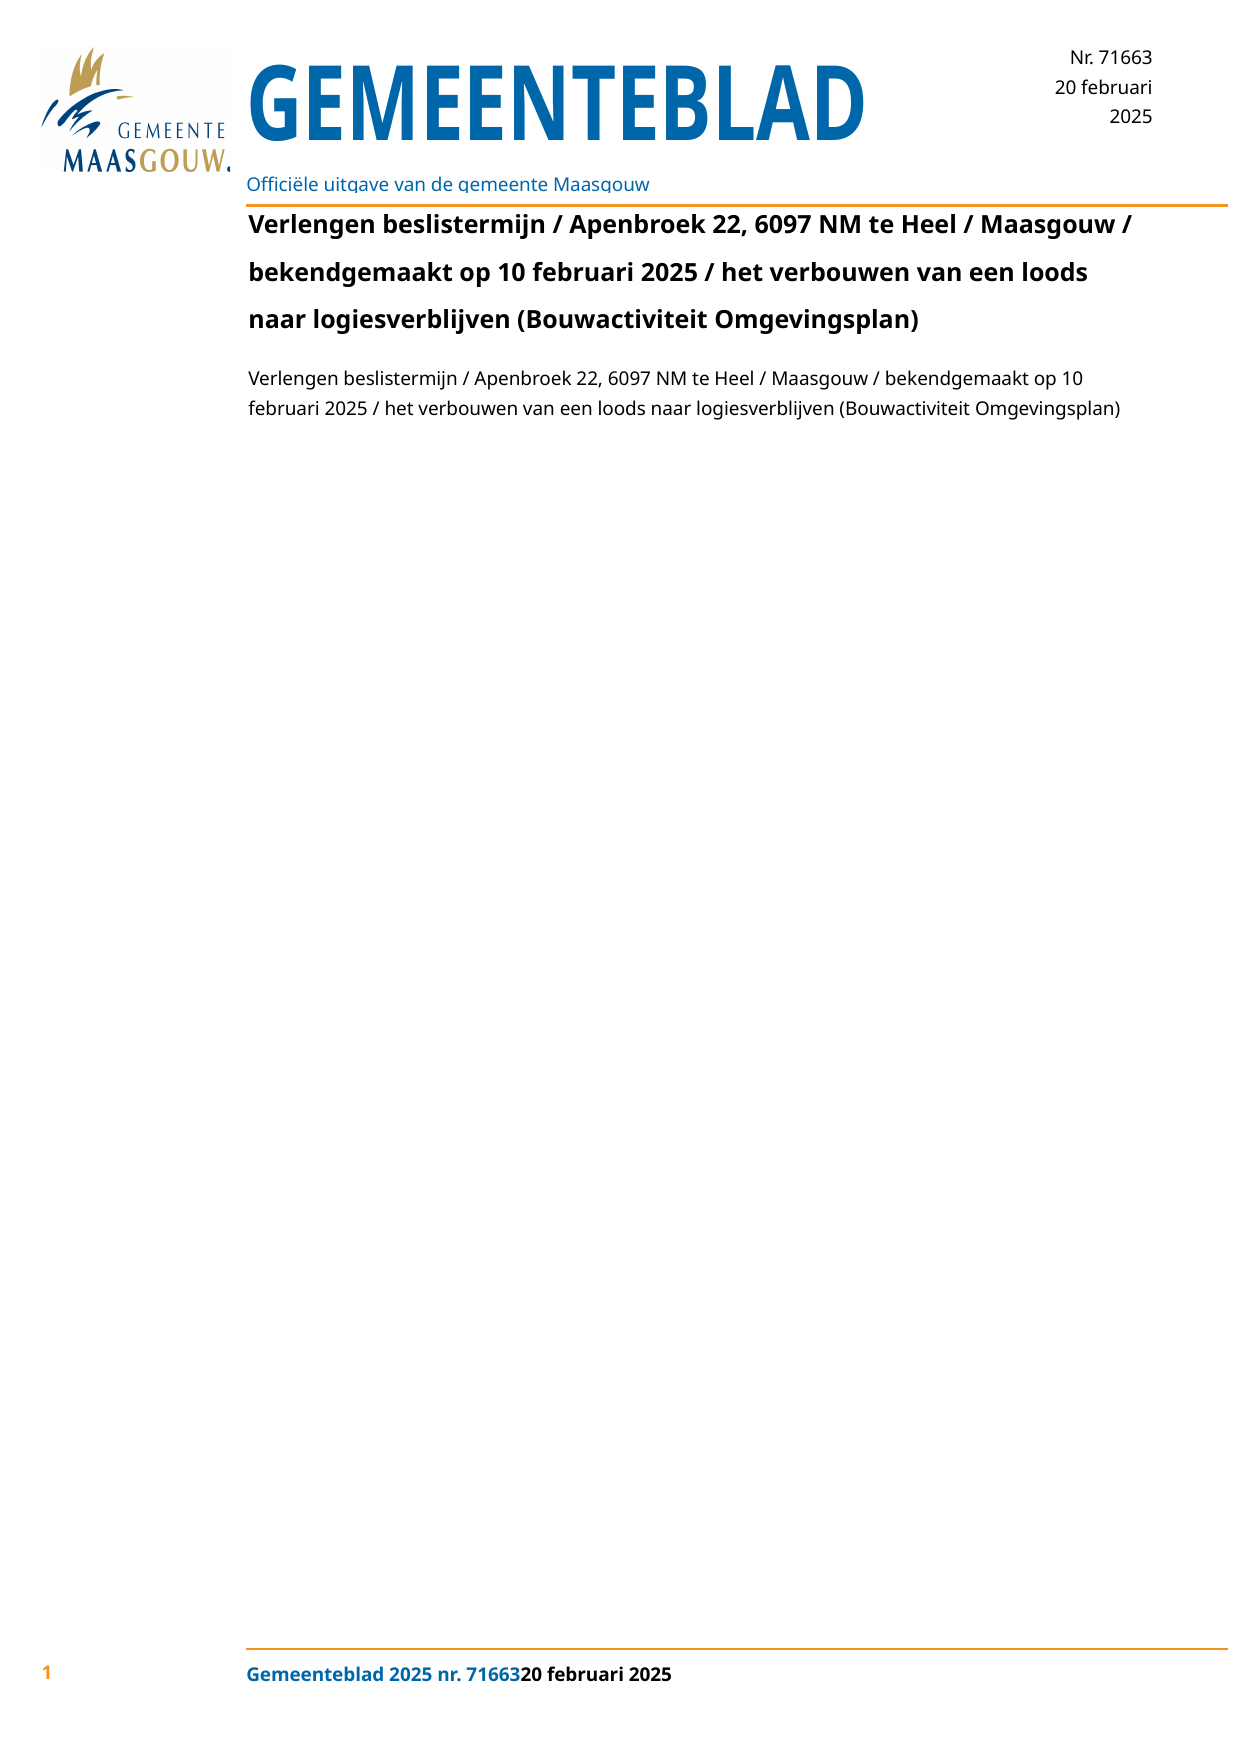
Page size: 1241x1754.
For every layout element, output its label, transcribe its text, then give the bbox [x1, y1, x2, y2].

text Verlengen beslistermijn / Apenbroek 22, 6097 NM te Heel / Maasgouw / bekendgemaakt op 10 februari 2025 / het verbouwen van een loods naar logiesverblijven (Bouwactiviteit Omgevingsplan) [248, 366, 1152, 421]
text Verlengen beslistermijn / Apenbroek 22, 6097 NM te Heel / Maasgouw / bekendgemaakt op 10 februari 2025 / het verbouwen van een loods naar logiesverblijven (Bouwactiviteit Omgevingsplan) [248, 207, 1152, 336]
picture [41, 47, 231, 172]
